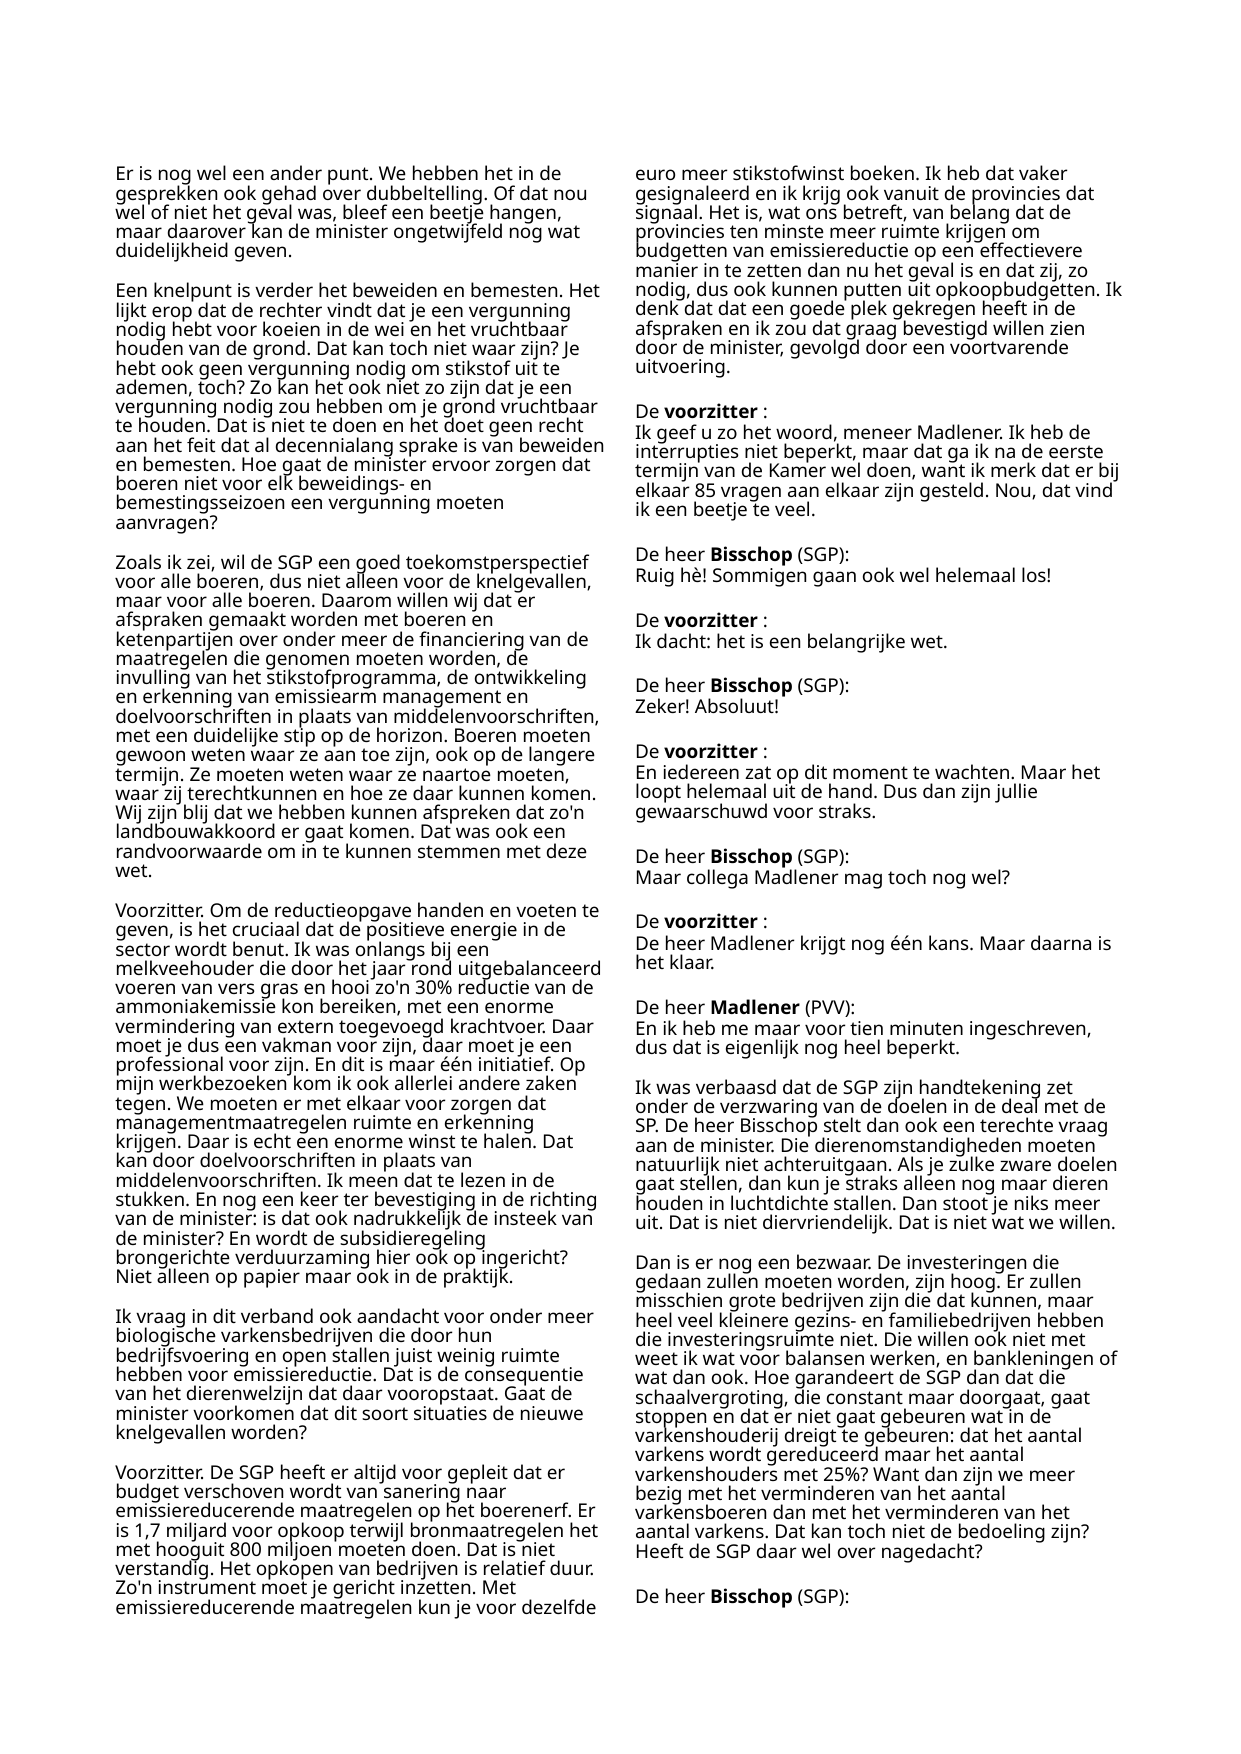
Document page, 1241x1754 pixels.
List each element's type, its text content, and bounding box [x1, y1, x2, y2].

text De heer Madlener krijgt nog één kans. Maar daarna is het klaar. [635, 934, 1125, 973]
text Ik geef u zo het woord, meneer Madlener. Ik heb de interrupties niet beperkt, maar dat ga ik na de eerste termijn van de Kamer wel doen, want ik merk dat er bij elkaar 85 vragen aan elkaar zijn gesteld. Nou, dat vind ik een beetje te veel. [635, 424, 1125, 520]
text Ik dacht: het is een belangrijke wet. [635, 633, 1125, 652]
text Er is nog wel een ander punt. We hebben het in de gesprekken ook gehad over dubbeltelling. Of dat nou wel of niet het geval was, bleef een beetje hangen, maar daarover kan de minister ongetwijfeld nog wat duidelijkheid geven. [115, 165, 605, 262]
text Dan is er nog een bezwaar. De investeringen die gedaan zullen moeten worden, zijn hoog. Er zullen misschien grote bedrijven zijn die dat kunnen, maar heel veel kleinere gezins- en familiebedrijven hebben die investeringsruimte niet. Die willen ook niet met weet ik wat voor balansen werken, en bankleningen of wat dan ook. Hoe garandeert de SGP dan dat die schaalvergroting, die constant maar doorgaat, gaat stoppen en dat er niet gaat gebeuren wat in de varkenshouderij dreigt te gebeuren: dat het aantal varkens wordt gereduceerd maar het aantal varkenshouders met 25%? Want dan zijn we meer bezig met het verminderen van het aantal varkensboeren dan met het verminderen van het aantal varkens. Dat kan toch niet de bedoeling zijn? Heeft de SGP daar wel over nagedacht? [635, 1254, 1125, 1562]
text De heer Madlener (PVV): [635, 994, 1125, 1019]
text De heer Bisschop (SGP): [635, 541, 1125, 567]
text De heer Bisschop (SGP): [635, 673, 1125, 698]
text Zoals ik zei, wil de SGP een goed toekomstperspectief voor alle boeren, dus niet alleen voor de knelgevallen, maar voor alle boeren. Daarom willen wij dat er afspraken gemaakt worden met boeren en ketenpartijen over onder meer de financiering van de maatregelen die genomen moeten worden, de invulling van het stikstofprogramma, de ontwikkeling en erkenning van emissiearm management en doelvoorschriften in plaats van middelenvoorschriften, met een duidelijke stip op de horizon. Boeren moeten gewoon weten waar ze aan toe zijn, ook op de langere termijn. Ze moeten weten waar ze naartoe moeten, waar zij terechtkunnen en hoe ze daar kunnen komen. Wij zijn blij dat we hebben kunnen afspreken dat zo'n landbouwakkoord er gaat komen. Dat was ook een randvoorwaarde om in te kunnen stemmen met deze wet. [115, 554, 605, 881]
text Ik vraag in dit verband ook aandacht voor onder meer biologische varkensbedrijven die door hun bedrijfsvoering en open stallen juist weinig ruimte hebben voor emissiereductie. Dat is de consequentie van het dierenwelzijn dat daar vooropstaat. Gaat de minister voorkomen dat dit soort situaties de nieuwe knelgevallen worden? [115, 1308, 605, 1443]
text De voorzitter : [635, 738, 1125, 764]
text Voorzitter. De SGP heeft er altijd voor gepleit dat er budget verschoven wordt van sanering naar emissiereducerende maatregelen op het boerenerf. Er is 1,7 miljard voor opkoop terwijl bronmaatregelen het met hooguit 800 miljoen moeten doen. Dat is niet verstandig. Het opkopen van bedrijven is relatief duur. Zo'n instrument moet je gericht inzetten. Met emissiereducerende maatregelen kun je voor dezelfde [115, 1464, 605, 1618]
text De voorzitter : [635, 909, 1125, 934]
text Ruig hè! Sommigen gaan ook wel helemaal los! [635, 567, 1125, 586]
text Ik was verbaasd dat de SGP zijn handtekening zet onder de verzwaring van de doelen in de deal met de SP. De heer Bisschop stelt dan ook een terechte vraag aan de minister. Die dierenomstandigheden moeten natuurlijk niet achteruitgaan. Als je zulke zware doelen gaat stellen, dan kun je straks alleen nog maar dieren houden in luchtdichte stallen. Dan stoot je niks meer uit. Dat is niet diervriendelijk. Dat is niet wat we willen. [635, 1079, 1125, 1233]
text Zeker! Absoluut! [635, 698, 1125, 718]
text Een knelpunt is verder het beweiden en bemesten. Het lijkt erop dat de rechter vindt dat je een vergunning nodig hebt voor koeien in de wei en het vruchtbaar houden van de grond. Dat kan toch niet waar zijn? Je hebt ook geen vergunning nodig om stikstof uit te ademen, toch? Zo kan het ook niet zo zijn dat je een vergunning nodig zou hebben om je grond vruchtbaar te houden. Dat is niet te doen en het doet geen recht aan het feit dat al decennialang sprake is van beweiden en bemesten. Hoe gaat de minister ervoor zorgen dat boeren niet voor elk beweidings- en bemestingsseizoen een vergunning moeten aanvragen? [115, 282, 605, 533]
text En ik heb me maar voor tien minuten ingeschreven, dus dat is eigenlijk nog heel beperkt. [635, 1019, 1125, 1058]
text Voorzitter. Om de reductieopgave handen en voeten te geven, is het cruciaal dat de positieve energie in de sector wordt benut. Ik was onlangs bij een melkveehouder die door het jaar rond uitgebalanceerd voeren van vers gras en hooi zo'n 30% reductie van de ammoniakemissie kon bereiken, met een enorme vermindering van extern toegevoegd krachtvoer. Daar moet je dus een vakman voor zijn, daar moet je een professional voor zijn. En dit is maar één initiatief. Op mijn werkbezoeken kom ik ook allerlei andere zaken tegen. We moeten er met elkaar voor zorgen dat managementmaatregelen ruimte en erkenning krijgen. Daar is echt een enorme winst te halen. Dat kan door doelvoorschriften in plaats van middelenvoorschriften. Ik meen dat te lezen in de stukken. En nog een keer ter bevestiging in de richting van de minister: is dat ook nadrukkelijk de insteek van de minister? En wordt de subsidieregeling brongerichte verduurzaming hier ook op ingericht? Niet alleen op papier maar ook in de praktijk. [115, 902, 605, 1287]
text En iedereen zat op dit moment te wachten. Maar het loopt helemaal uit de hand. Dus dan zijn jullie gewaarschuwd voor straks. [635, 764, 1125, 822]
text De heer Bisschop (SGP): [635, 1583, 1125, 1609]
text Maar collega Madlener mag toch nog wel? [635, 869, 1125, 888]
text euro meer stikstofwinst boeken. Ik heb dat vaker gesignaleerd en ik krijg ook vanuit de provincies dat signaal. Het is, wat ons betreft, van belang dat de provincies ten minste meer ruimte krijgen om budgetten van emissiereductie op een effectievere manier in te zetten dan nu het geval is en dat zij, zo nodig, dus ook kunnen putten uit opkoopbudgetten. Ik denk dat dat een goede plek gekregen heeft in de afspraken en ik zou dat graag bevestigd willen zien door de minister, gevolgd door een voortvarende uitvoering. [635, 165, 1125, 377]
text De voorzitter : [635, 607, 1125, 633]
text De heer Bisschop (SGP): [635, 843, 1125, 869]
text De voorzitter : [635, 398, 1125, 424]
